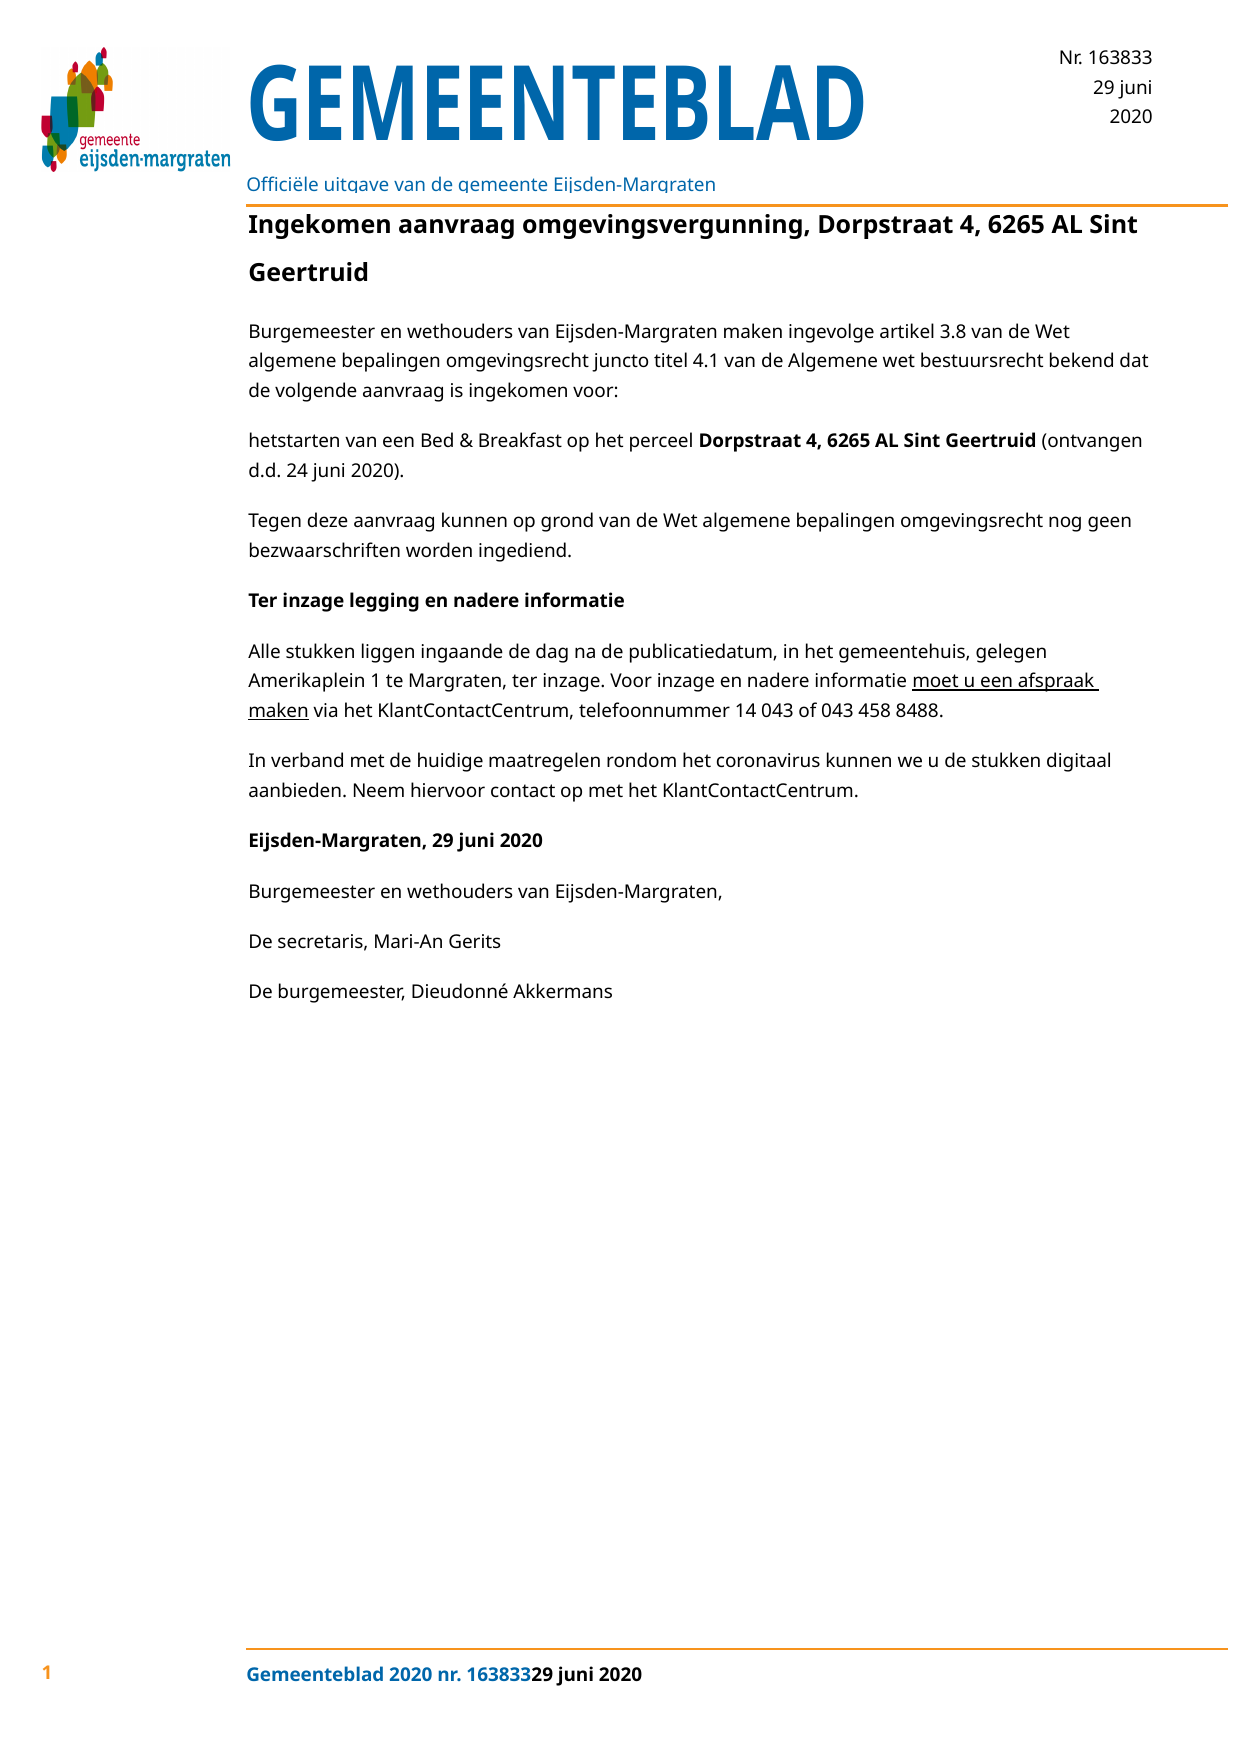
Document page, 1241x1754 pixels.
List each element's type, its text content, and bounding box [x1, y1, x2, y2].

picture [41, 47, 231, 172]
text De burgemeester, Dieudonné Akkermans [248, 979, 1152, 1004]
text In verband met de huidige maatregelen rondom het coronavirus kunnen we u de stukken digitaal aanbieden. Neem hiervoor contact op met het KlantContactCentrum. [248, 747, 1152, 803]
text Ter inzage legging en nadere informatie [248, 587, 1152, 613]
text Alle stukken liggen ingaande de dag na de publicatiedatum, in het gemeentehuis, gelegen Amerikaplein 1 te Margraten, ter inzage. Voor inzage en nadere informatie moet u een afspraak maken via het KlantContactCentrum, telefoonnummer 14 043 of 043 458 8488. [248, 638, 1152, 723]
text Tegen deze aanvraag kunnen op grond van de Wet algemene bepalingen omgevingsrecht nog geen bezwaarschriften worden ingediend. [248, 507, 1152, 563]
text Burgemeester en wethouders van Eijsden-Margraten maken ingevolge artikel 3.8 van de Wet algemene bepalingen omgevingsrecht juncto titel 4.1 van de Algemene wet bestuursrecht bekend dat de volgende aanvraag is ingekomen voor: [248, 318, 1152, 403]
text hetstarten van een Bed & Breakfast op het perceel Dorpstraat 4, 6265 AL Sint Geertruid (ontvangen d.d. 24 juni 2020). [248, 427, 1152, 483]
text Eijsden-Margraten, 29 juni 2020 [248, 827, 1152, 853]
text Ingekomen aanvraag omgevingsvergunning, Dorpstraat 4, 6265 AL Sint Geertruid [248, 207, 1152, 288]
text Burgemeester en wethouders van Eijsden-Margraten, [248, 878, 1152, 904]
text De secretaris, Mari-An Gerits [248, 928, 1152, 954]
